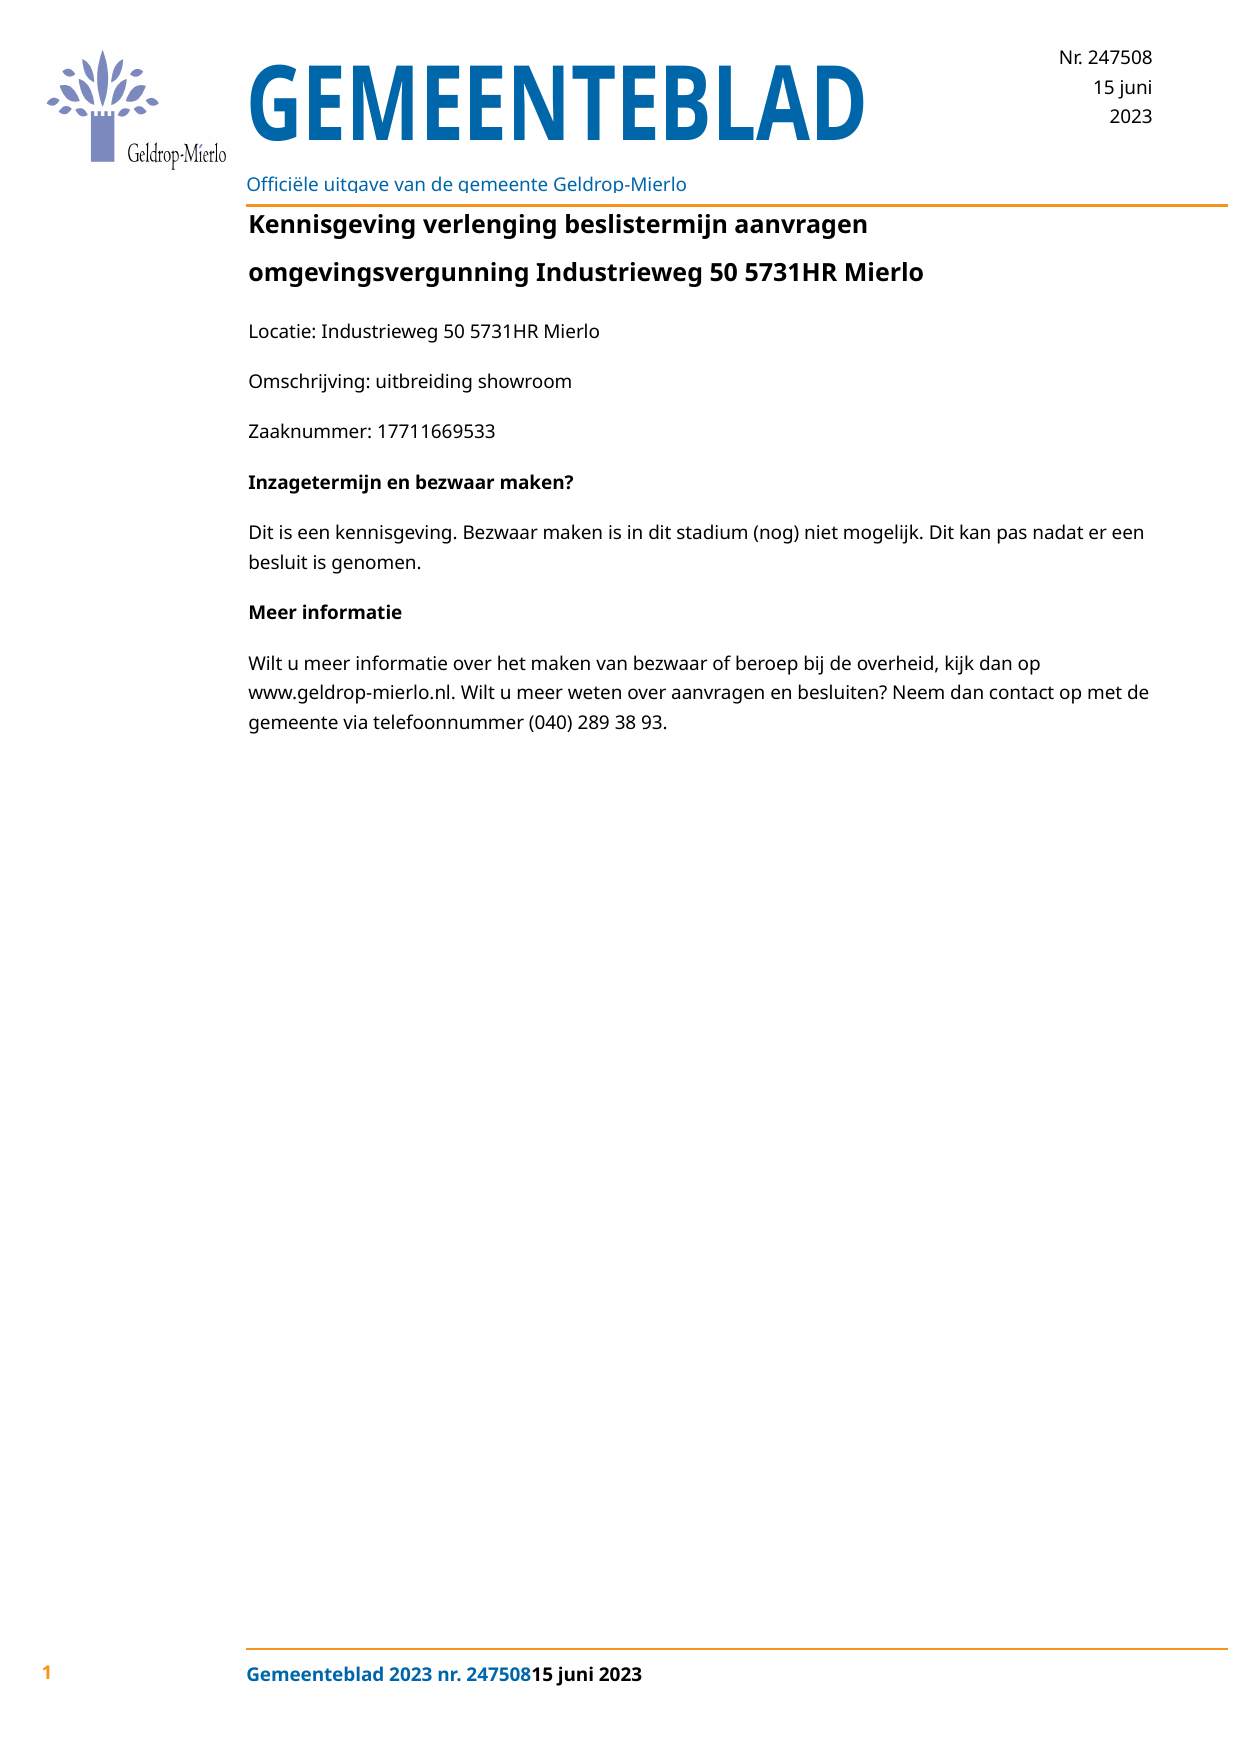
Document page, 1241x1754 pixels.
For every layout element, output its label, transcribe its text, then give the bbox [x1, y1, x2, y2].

picture [41, 47, 231, 172]
text Zaaknummer: 17711669533 [248, 419, 1152, 444]
text Omschrijving: uitbreiding showroom [248, 368, 1152, 394]
text Wilt u meer informatie over het maken van bezwaar of beroep bij de overheid, kijk dan op www.geldrop-mierlo.nl. Wilt u meer weten over aanvragen en besluiten? Neem dan contact op met de gemeente via telefoonnummer (040) 289 38 93. [248, 650, 1152, 735]
text Meer informatie [248, 599, 1152, 625]
text Kennisgeving verlenging beslistermijn aanvragen omgevingsvergunning Industrieweg 50 5731HR Mierlo [248, 207, 1152, 288]
text Locatie: Industrieweg 50 5731HR Mierlo [248, 318, 1152, 344]
text Inzagetermijn en bezwaar maken? [248, 469, 1152, 495]
text Dit is een kennisgeving. Bezwaar maken is in dit stadium (nog) niet mogelijk. Dit kan pas nadat er een besluit is genomen. [248, 519, 1152, 575]
